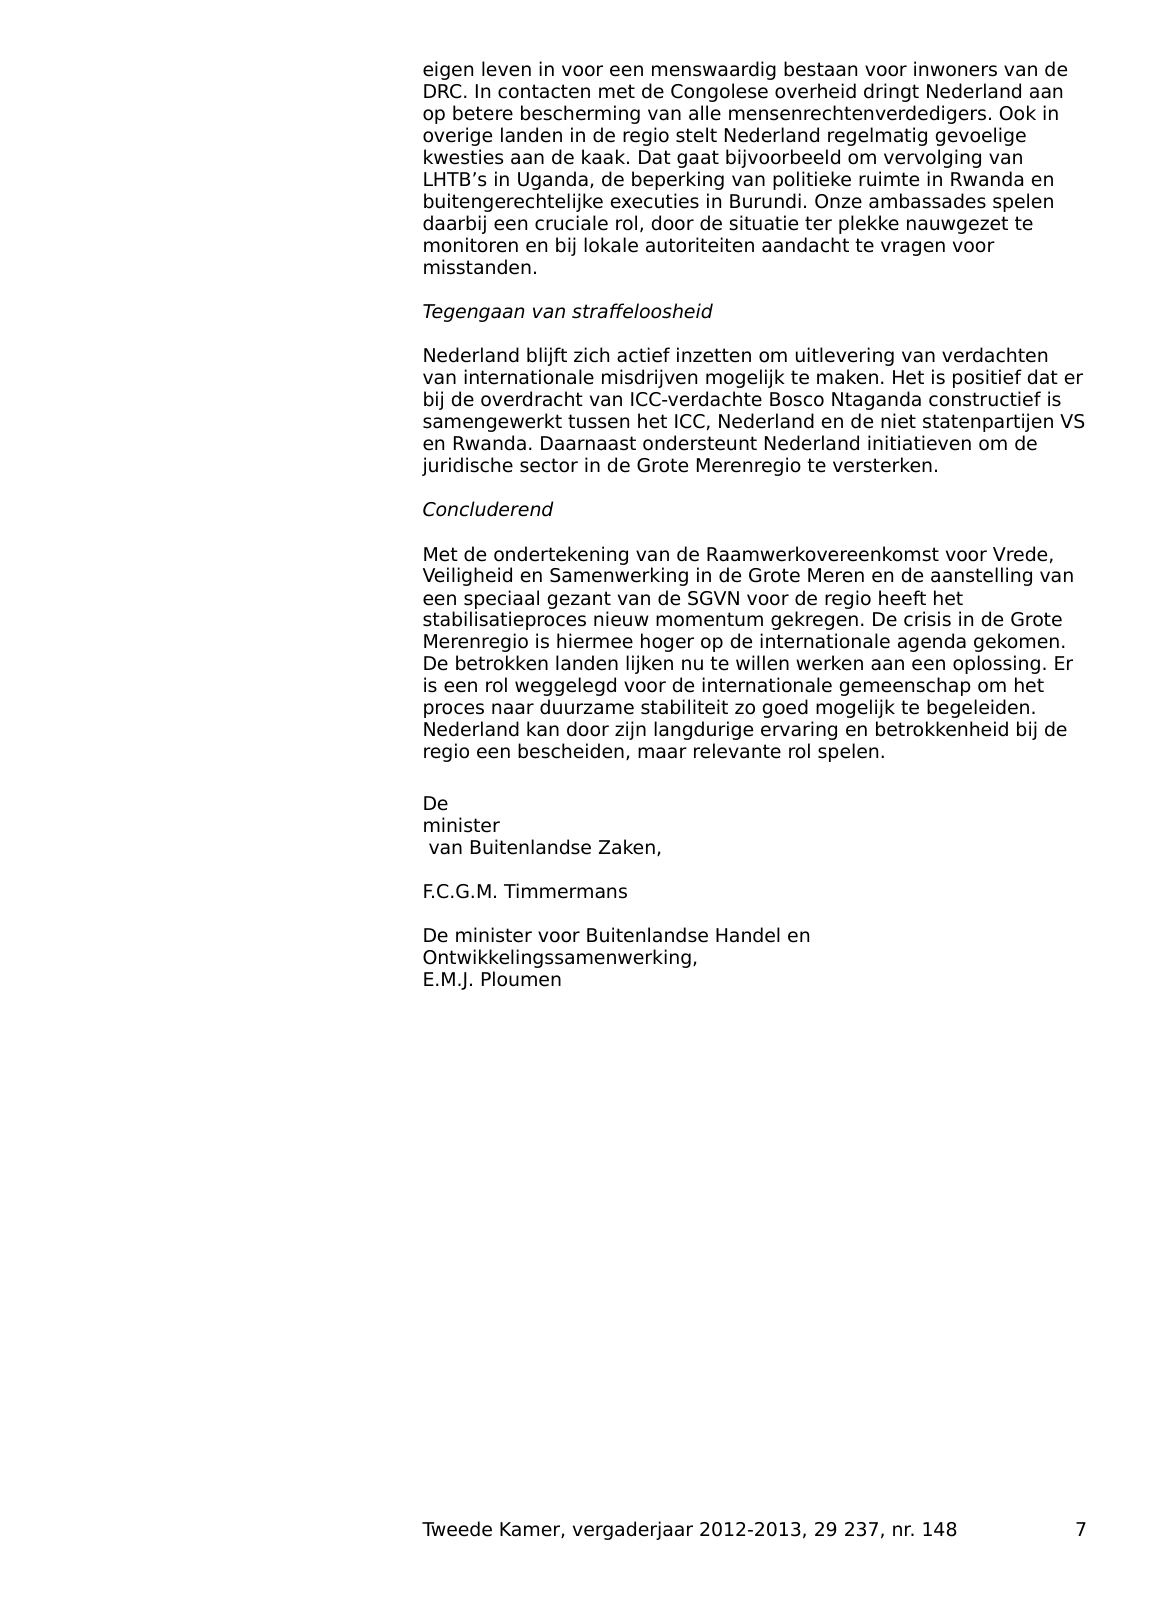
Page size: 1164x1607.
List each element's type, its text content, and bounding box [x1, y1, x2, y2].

text eigen leven in voor een menswaardig bestaan voor inwoners van de DRC. In contacten met de Congolese overheid dringt Nederland aan op betere bescherming van alle mensenrechtenverdedigers. Ook in overige landen in de regio stelt Nederland regelmatig gevoelige kwesties aan de kaak. Dat gaat bijvoorbeeld om vervolging van LHTB’s in Uganda, de beperking van politieke ruimte in Rwanda en buitengerechtelijke executies in Burundi. Onze ambassades spelen daarbij een cruciale rol, door de situatie ter plekke nauwgezet te monitoren en bij lokale autoriteiten aandacht te vragen voor misstanden. [422, 59, 1087, 279]
text Met de ondertekening van de Raamwerkovereenkomst voor Vrede, Veiligheid en Samenwerking in de Grote Meren en de aanstelling van een speciaal gezant van de SGVN voor de regio heeft het stabilisatieproces nieuw momentum gekregen. De crisis in de Grote Merenregio is hiermee hoger op de internationale agenda gekomen. De betrokken landen lijken nu te willen werken aan een oplossing. Er is een rol weggelegd voor de internationale gemeenschap om het proces naar duurzame stabiliteit zo goed mogelijk te begeleiden. Nederland kan door zijn langdurige ervaring en betrokkenheid bij de regio een bescheiden, maar relevante rol spelen. [422, 543, 1087, 763]
text De minister voor Buitenlandse Handel en Ontwikkelingssamenwerking, E.M.J. Ploumen [422, 925, 1087, 991]
text Nederland blijft zich actief inzetten om uitlevering van verdachten van internationale misdrijven mogelijk te maken. Het is positief dat er bij de overdracht van ICC-verdachte Bosco Ntaganda constructief is samengewerkt tussen het ICC, Nederland en de niet statenpartijen VS en Rwanda. Daarnaast ondersteunt Nederland initiatieven om de juridische sector in de Grote Merenregio te versterken. [422, 345, 1087, 477]
subtitle Concluderend [422, 499, 1087, 521]
subtitle Tegengaan van straffeloosheid [422, 301, 1087, 323]
text De minister van Buitenlandse Zaken, F.C.G.M. Timmermans [422, 793, 1087, 903]
